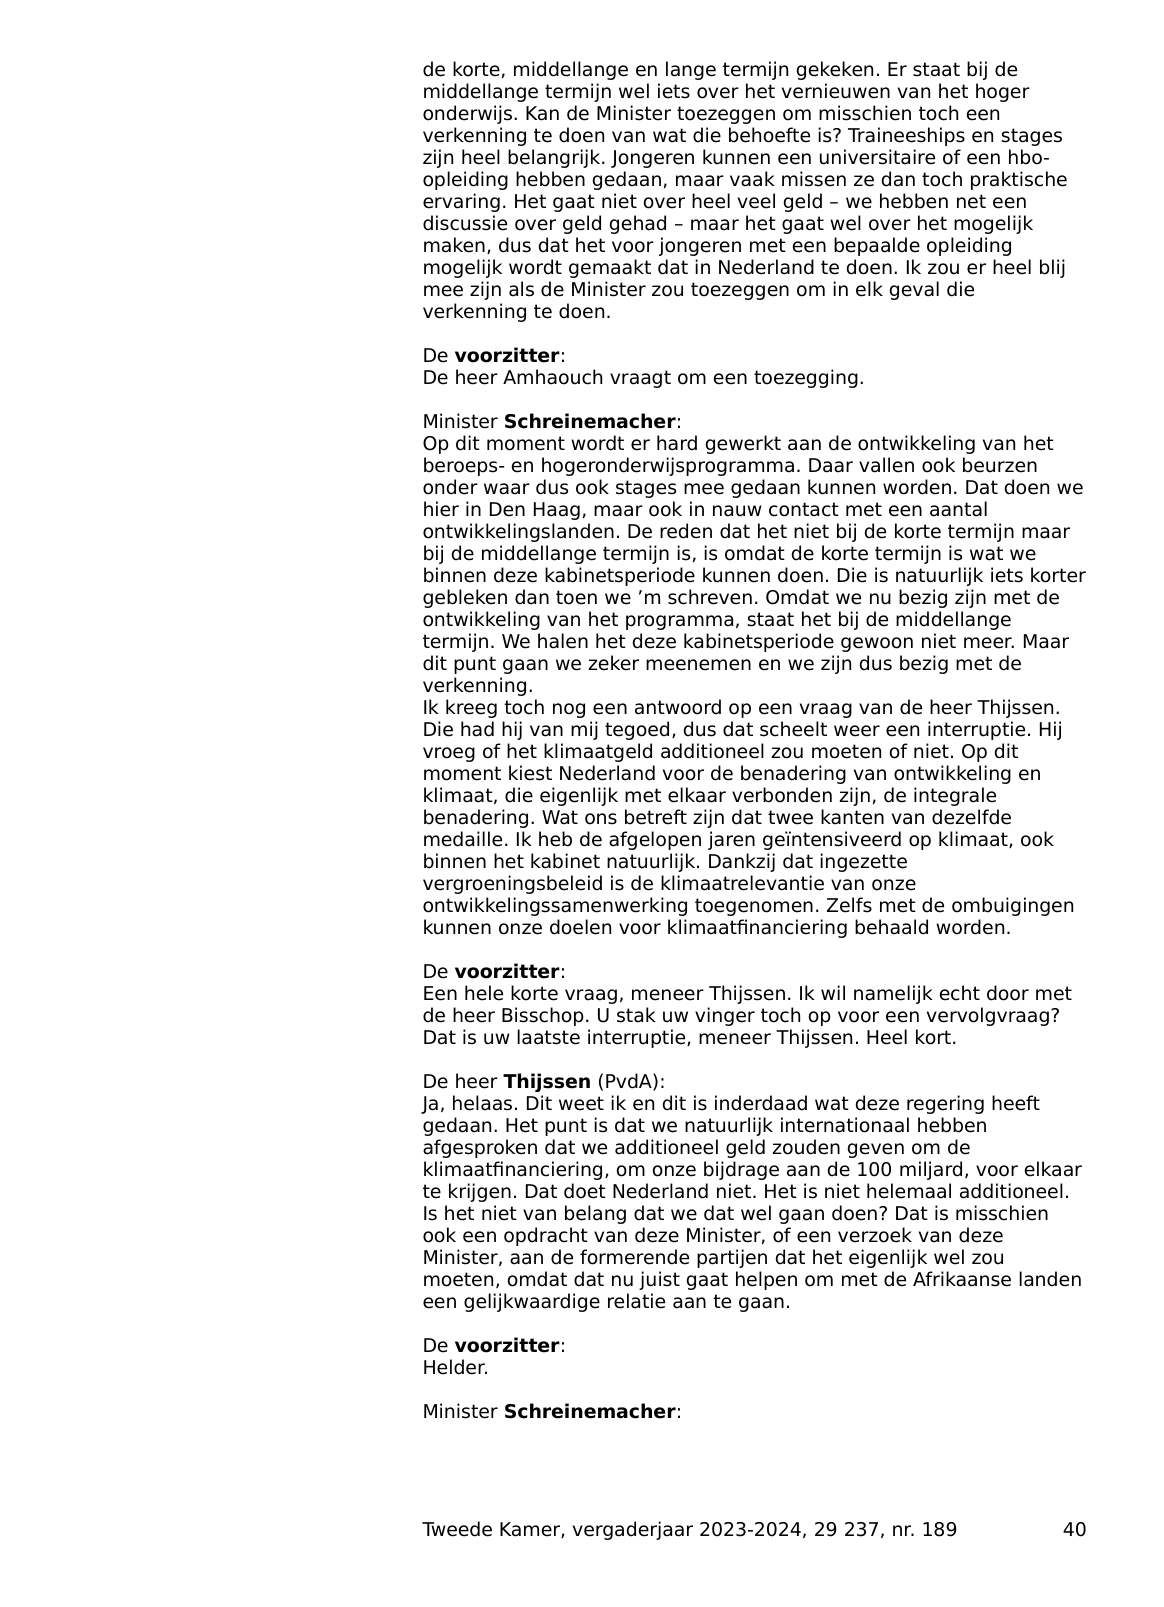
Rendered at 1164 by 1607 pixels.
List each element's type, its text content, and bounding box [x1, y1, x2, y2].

text De voorzitter: [422, 1335, 1087, 1357]
text De voorzitter: [422, 961, 1087, 983]
text De heer Thijssen (PvdA): [422, 1071, 1087, 1093]
text Een hele korte vraag, meneer Thijssen. Ik wil namelijk echt door met de heer Bisschop. U stak uw vinger toch op voor een vervolgvraag? Dat is uw laatste interruptie, meneer Thijssen. Heel kort. [422, 983, 1087, 1049]
text De heer Amhaouch vraagt om een toezegging. [422, 367, 1087, 389]
text De voorzitter: [422, 345, 1087, 367]
text Ja, helaas. Dit weet ik en dit is inderdaad wat deze regering heeft gedaan. Het punt is dat we natuurlijk internationaal hebben afgesproken dat we additioneel geld zouden geven om de klimaatfinanciering, om onze bijdrage aan de 100 miljard, voor elkaar te krijgen. Dat doet Nederland niet. Het is niet helemaal additioneel. Is het niet van belang dat we dat wel gaan doen? Dat is misschien ook een opdracht van deze Minister, of een verzoek van deze Minister, aan de formerende partijen dat het eigenlijk wel zou moeten, omdat dat nu juist gaat helpen om met de Afrikaanse landen een gelijkwaardige relatie aan te gaan. [422, 1093, 1087, 1313]
text Op dit moment wordt er hard gewerkt aan de ontwikkeling van het beroeps- en hogeronderwijsprogramma. Daar vallen ook beurzen onder waar dus ook stages mee gedaan kunnen worden. Dat doen we hier in Den Haag, maar ook in nauw contact met een aantal ontwikkelingslanden. De reden dat het niet bij de korte termijn maar bij de middellange termijn is, is omdat de korte termijn is wat we binnen deze kabinetsperiode kunnen doen. Die is natuurlijk iets korter gebleken dan toen we ’m schreven. Omdat we nu bezig zijn met de ontwikkeling van het programma, staat het bij de middellange termijn. We halen het deze kabinetsperiode gewoon niet meer. Maar dit punt gaan we zeker meenemen en we zijn dus bezig met de verkenning. [422, 433, 1087, 697]
text de korte, middellange en lange termijn gekeken. Er staat bij de middellange termijn wel iets over het vernieuwen van het hoger onderwijs. Kan de Minister toezeggen om misschien toch een verkenning te doen van wat die behoefte is? Traineeships en stages zijn heel belangrijk. Jongeren kunnen een universitaire of een hbo-opleiding hebben gedaan, maar vaak missen ze dan toch praktische ervaring. Het gaat niet over heel veel geld – we hebben net een discussie over geld gehad – maar het gaat wel over het mogelijk maken, dus dat het voor jongeren met een bepaalde opleiding mogelijk wordt gemaakt dat in Nederland te doen. Ik zou er heel blij mee zijn als de Minister zou toezeggen om in elk geval die verkenning te doen. [422, 59, 1087, 323]
text Minister Schreinemacher: [422, 1401, 1087, 1423]
text Ik kreeg toch nog een antwoord op een vraag van de heer Thijssen. Die had hij van mij tegoed, dus dat scheelt weer een interruptie. Hij vroeg of het klimaatgeld additioneel zou moeten of niet. Op dit moment kiest Nederland voor de benadering van ontwikkeling en klimaat, die eigenlijk met elkaar verbonden zijn, de integrale benadering. Wat ons betreft zijn dat twee kanten van dezelfde medaille. Ik heb de afgelopen jaren geïntensiveerd op klimaat, ook binnen het kabinet natuurlijk. Dankzij dat ingezette vergroeningsbeleid is de klimaatrelevantie van onze ontwikkelingssamenwerking toegenomen. Zelfs met de ombuigingen kunnen onze doelen voor klimaatfinanciering behaald worden. [422, 697, 1087, 939]
text Minister Schreinemacher: [422, 411, 1087, 433]
text Helder. [422, 1357, 1087, 1379]
